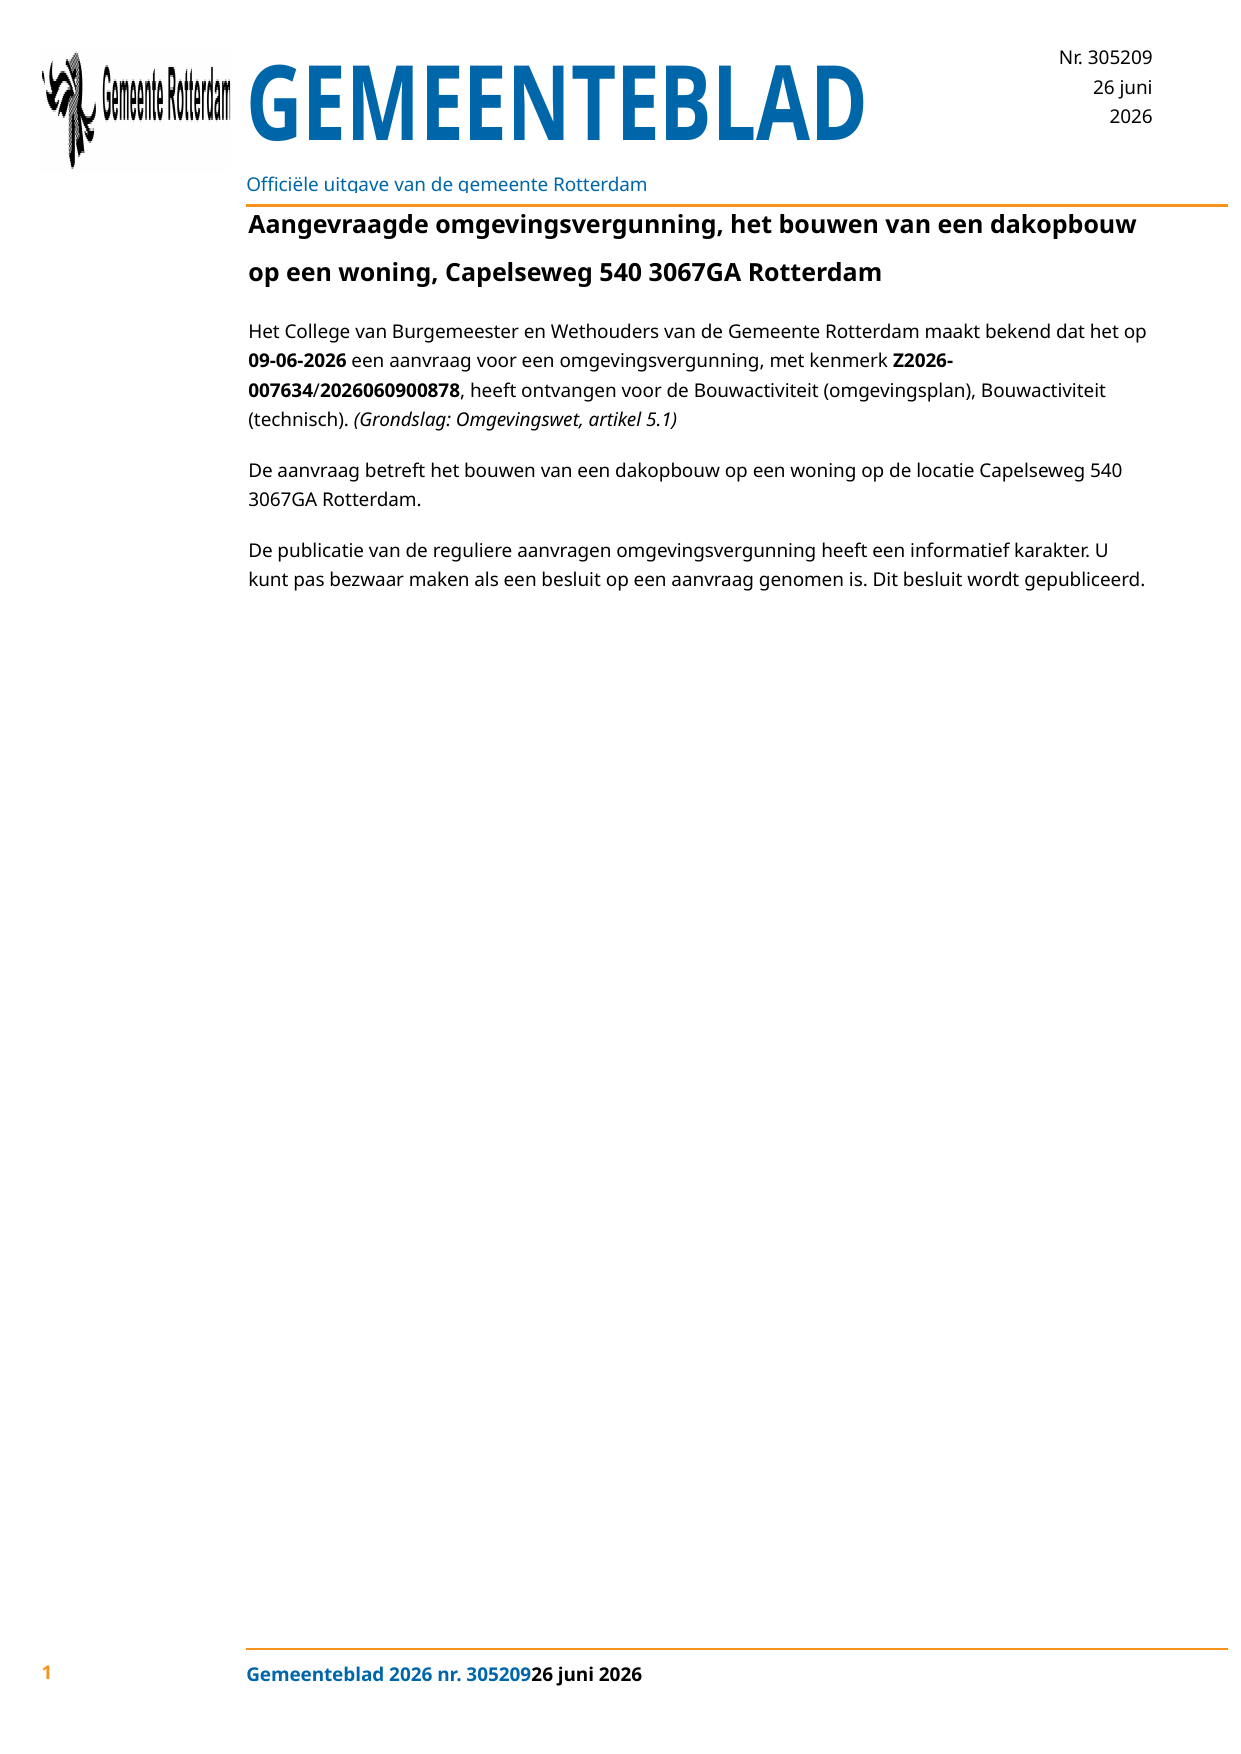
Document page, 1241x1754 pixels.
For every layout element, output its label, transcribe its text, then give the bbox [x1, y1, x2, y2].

text De aanvraag betreft het bouwen van een dakopbouw op een woning op de locatie Capelseweg 540 3067GA Rotterdam. [248, 457, 1152, 512]
picture [41, 47, 231, 172]
text De publicatie van de reguliere aanvragen omgevingsvergunning heeft een informatief karakter. U kunt pas bezwaar maken als een besluit op een aanvraag genomen is. Dit besluit wordt gepubliceerd. [248, 537, 1152, 592]
text Aangevraagde omgevingsvergunning, het bouwen van een dakopbouw op een woning, Capelseweg 540 3067GA Rotterdam [248, 207, 1152, 288]
text Het College van Burgemeester en Wethouders van de Gemeente Rotterdam maakt bekend dat het op 09-06-2026 een aanvraag voor een omgevingsvergunning, met kenmerk Z2026-007634/2026060900878, heeft ontvangen voor de Bouwactiviteit (omgevingsplan), Bouwactiviteit (technisch). (Grondslag: Omgevingswet, artikel 5.1) [248, 318, 1152, 432]
